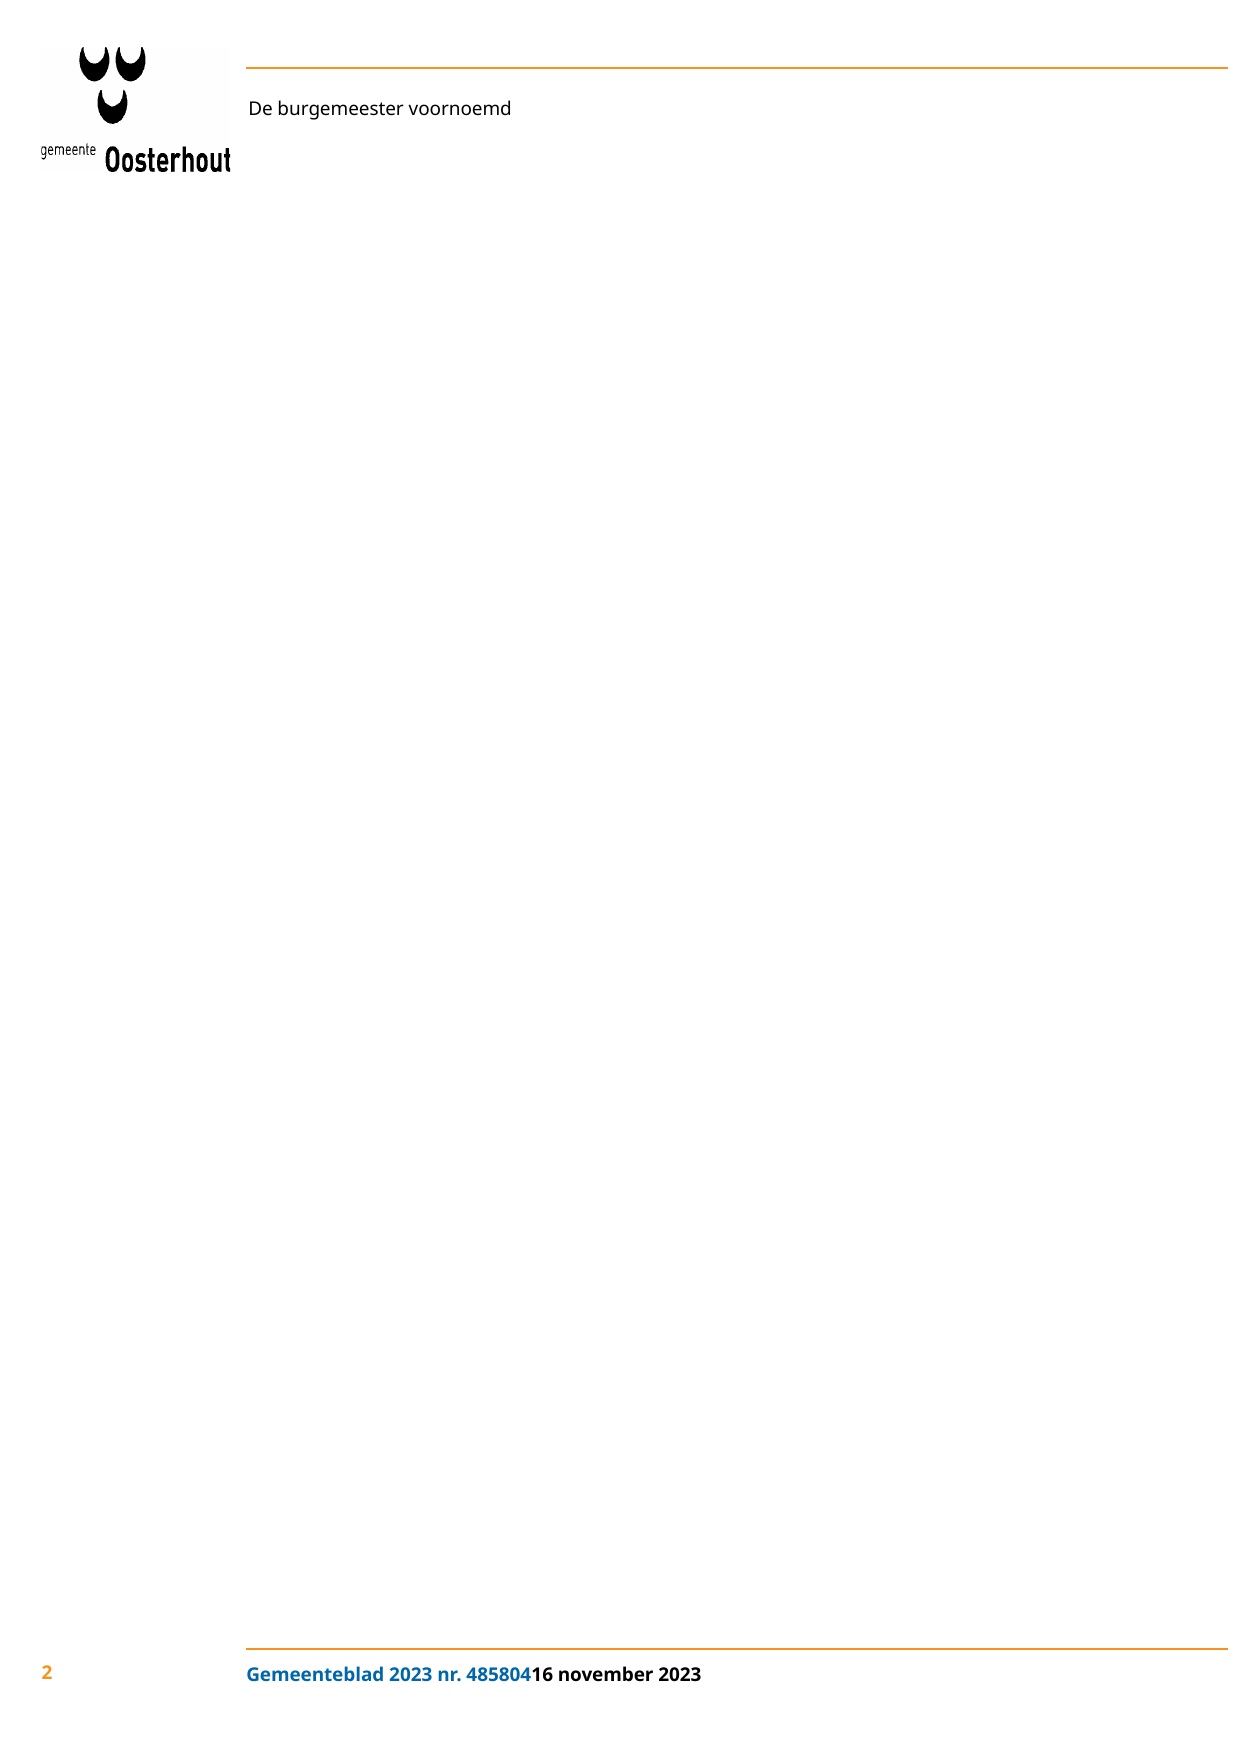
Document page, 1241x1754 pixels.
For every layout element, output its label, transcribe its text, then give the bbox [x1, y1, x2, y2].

text De burgemeester voornoemd [248, 95, 1152, 121]
picture [41, 47, 231, 172]
